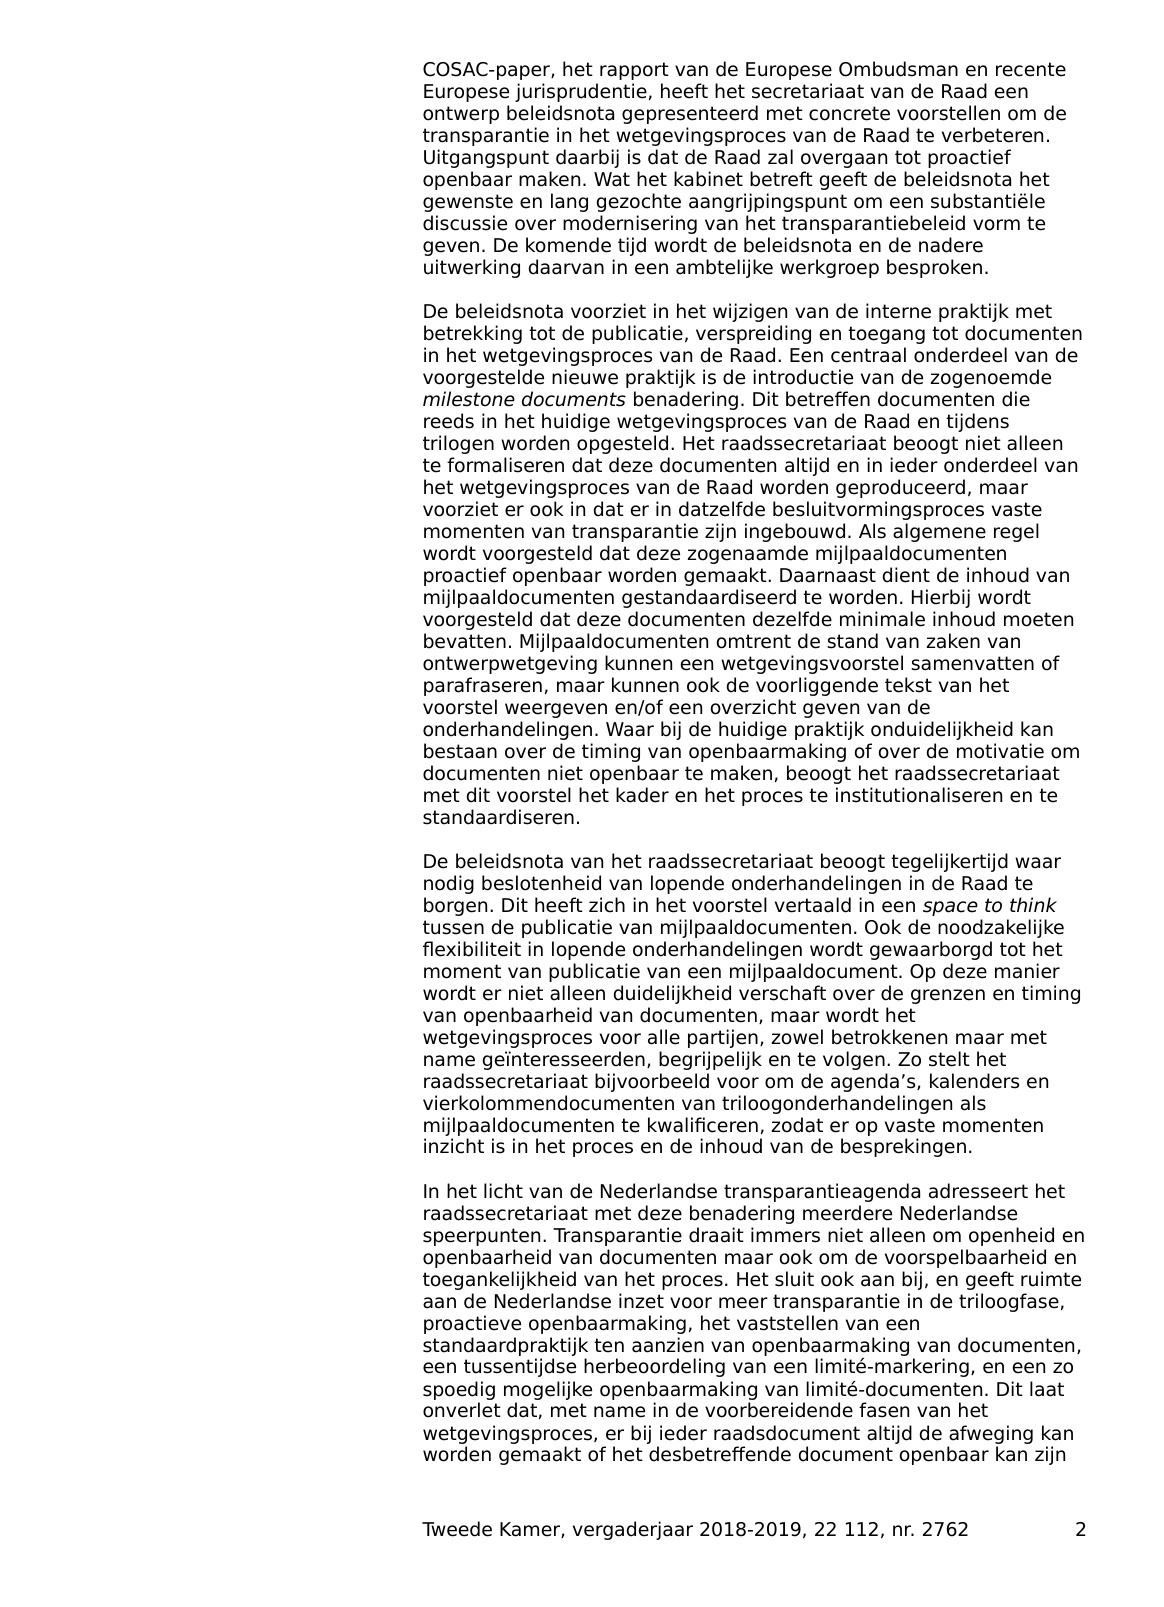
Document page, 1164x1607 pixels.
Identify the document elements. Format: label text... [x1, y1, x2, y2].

text De beleidsnota van het raadssecretariaat beoogt tegelijkertijd waar nodig beslotenheid van lopende onderhandelingen in de Raad te borgen. Dit heeft zich in het voorstel vertaald in een space to think tussen de publicatie van mijlpaaldocumenten. Ook de noodzakelijke flexibiliteit in lopende onderhandelingen wordt gewaarborgd tot het moment van publicatie van een mijlpaaldocument. Op deze manier wordt er niet alleen duidelijkheid verschaft over de grenzen en timing van openbaarheid van documenten, maar wordt het wetgevingsproces voor alle partijen, zowel betrokkenen maar met name geïnteresseerden, begrijpelijk en te volgen. Zo stelt het raadssecretariaat bijvoorbeeld voor om de agenda’s, kalenders en vierkolommendocumenten van triloogonderhandelingen als mijlpaaldocumenten te kwalificeren, zodat er op vaste momenten inzicht is in het proces en de inhoud van de besprekingen. [422, 851, 1087, 1158]
text De beleidsnota voorziet in het wijzigen van de interne praktijk met betrekking tot de publicatie, verspreiding en toegang tot documenten in het wetgevingsproces van de Raad. Een centraal onderdeel van de voorgestelde nieuwe praktijk is de introductie van de zogenoemde milestone documents benadering. Dit betreffen documenten die reeds in het huidige wetgevingsproces van de Raad en tijdens trilogen worden opgesteld. Het raadssecretariaat beoogt niet alleen te formaliseren dat deze documenten altijd en in ieder onderdeel van het wetgevingsproces van de Raad worden geproduceerd, maar voorziet er ook in dat er in datzelfde besluitvormingsproces vaste momenten van transparantie zijn ingebouwd. Als algemene regel wordt voorgesteld dat deze zogenaamde mijlpaaldocumenten proactief openbaar worden gemaakt. Daarnaast dient de inhoud van mijlpaaldocumenten gestandaardiseerd te worden. Hierbij wordt voorgesteld dat deze documenten dezelfde minimale inhoud moeten bevatten. Mijlpaaldocumenten omtrent de stand van zaken van ontwerpwetgeving kunnen een wetgevingsvoorstel samenvatten of parafraseren, maar kunnen ook de voorliggende tekst van het voorstel weergeven en/of een overzicht geven van de onderhandelingen. Waar bij de huidige praktijk onduidelijkheid kan bestaan over de timing van openbaarmaking of over de motivatie om documenten niet openbaar te maken, beoogt het raadssecretariaat met dit voorstel het kader en het proces te institutionaliseren en te standaardiseren. [422, 301, 1087, 828]
text In het licht van de Nederlandse transparantieagenda adresseert het raadssecretariaat met deze benadering meerdere Nederlandse speerpunten. Transparantie draait immers niet alleen om openheid en openbaarheid van documenten maar ook om de voorspelbaarheid en toegankelijkheid van het proces. Het sluit ook aan bij, en geeft ruimte aan de Nederlandse inzet voor meer transparantie in de triloogfase, proactieve openbaarmaking, het vaststellen van een standaardpraktijk ten aanzien van openbaarmaking van documenten, een tussentijdse herbeoordeling van een limité-markering, en een zo spoedig mogelijke openbaarmaking van limité-documenten. Dit laat onverlet dat, met name in de voorbereidende fasen van het wetgevingsproces, er bij ieder raadsdocument altijd de afweging kan worden gemaakt of het desbetreffende document openbaar kan zijn [422, 1181, 1087, 1466]
text COSAC-paper, het rapport van de Europese Ombudsman en recente Europese jurisprudentie, heeft het secretariaat van de Raad een ontwerp beleidsnota gepresenteerd met concrete voorstellen om de transparantie in het wetgevingsproces van de Raad te verbeteren. Uitgangspunt daarbij is dat de Raad zal overgaan tot proactief openbaar maken. Wat het kabinet betreft geeft de beleidsnota het gewenste en lang gezochte aangrijpingspunt om een substantiële discussie over modernisering van het transparantiebeleid vorm te geven. De komende tijd wordt de beleidsnota en de nadere uitwerking daarvan in een ambtelijke werkgroep besproken. [422, 59, 1087, 279]
